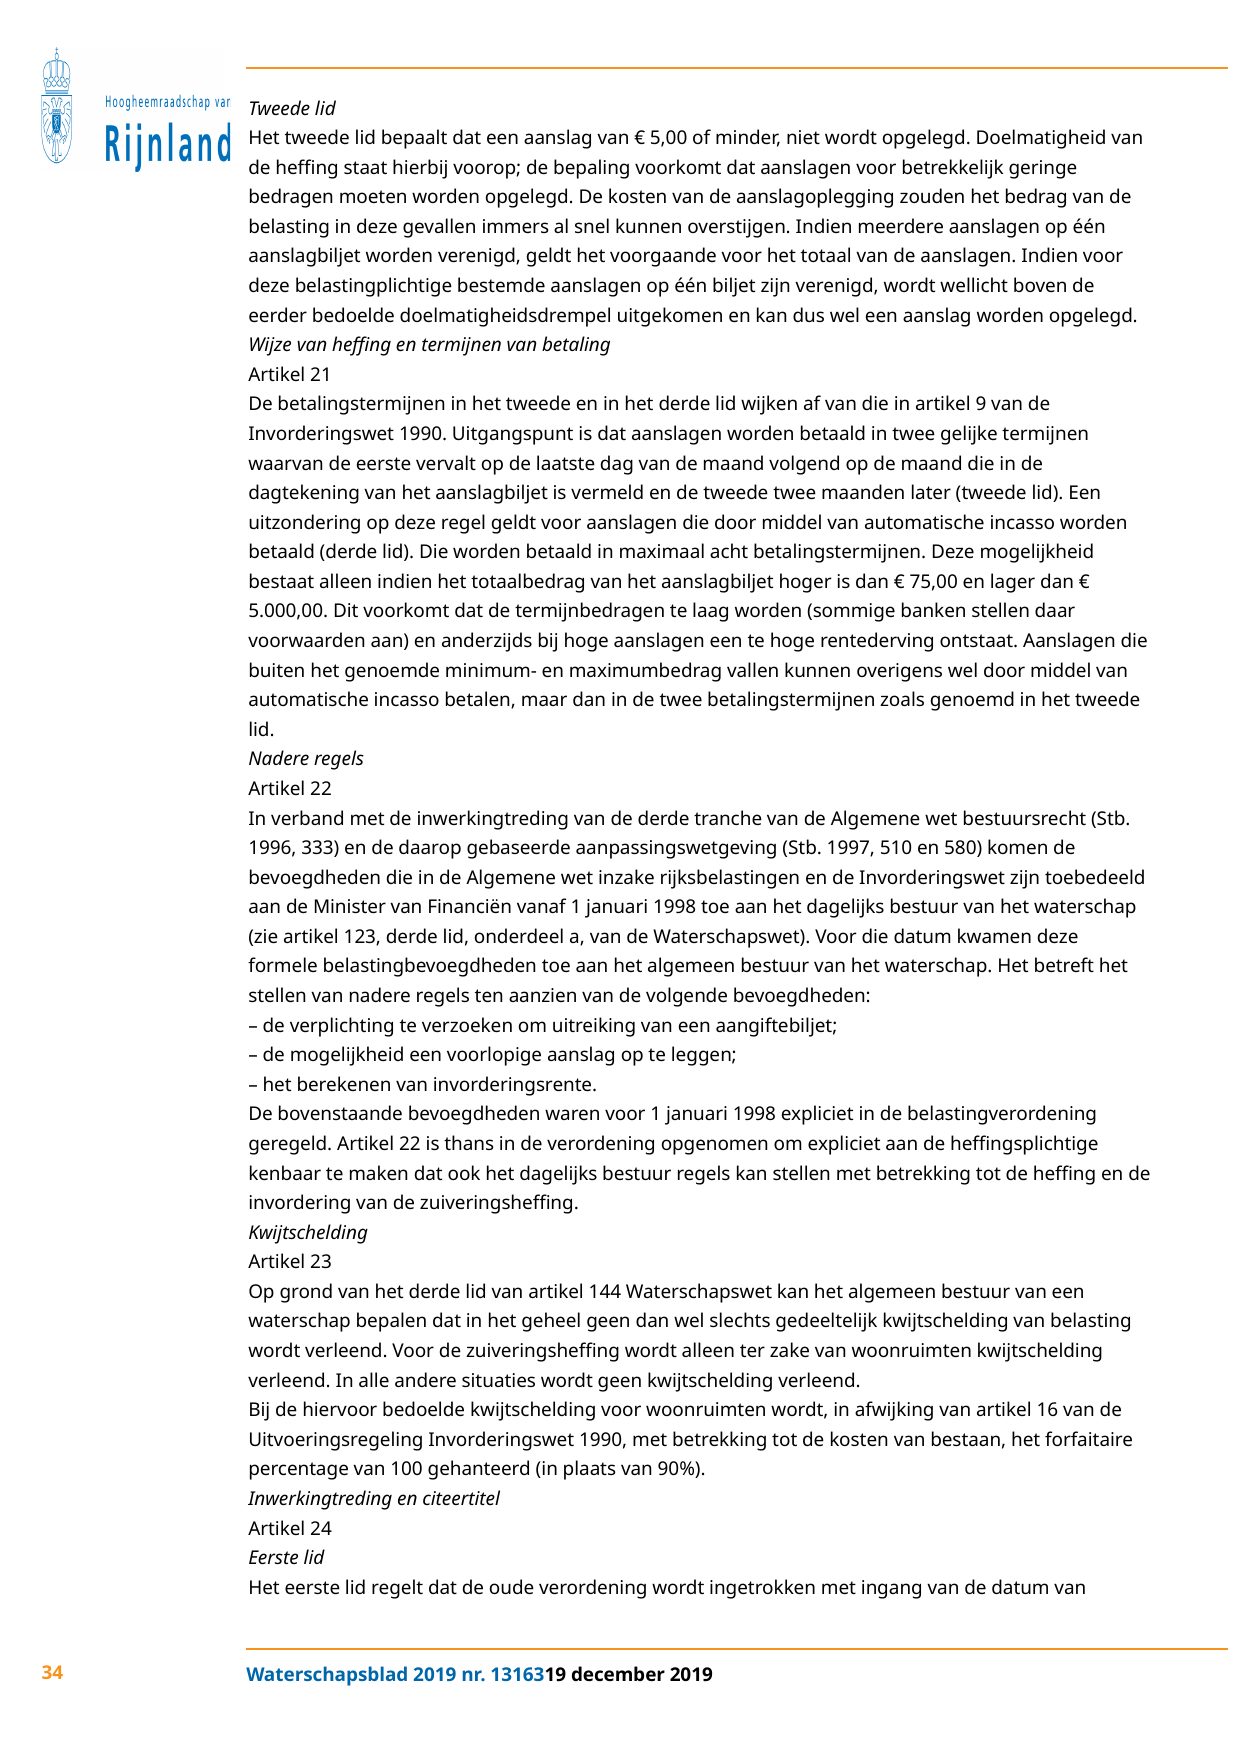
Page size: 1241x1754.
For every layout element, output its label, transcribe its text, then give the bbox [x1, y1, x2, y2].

text Inwerkingtreding en citeertitel [248, 1485, 1152, 1511]
text Artikel 24 [248, 1515, 1152, 1541]
text Artikel 21 [248, 361, 1152, 387]
text Wijze van heffing en termijnen van betaling [248, 331, 1152, 357]
text – de mogelijkheid een voorlopige aanslag op te leggen; [248, 1041, 1152, 1067]
text De bovenstaande bevoegdheden waren voor 1 januari 1998 expliciet in de belastingverordening geregeld. Artikel 22 is thans in de verordening opgenomen om expliciet aan de heffingsplichtige kenbaar te maken dat ook het dagelijks bestuur regels kan stellen met betrekking tot de heffing en de invordering van de zuiveringsheffing. [248, 1101, 1152, 1215]
text Bij de hiervoor bedoelde kwijtschelding voor woonruimten wordt, in afwijking van artikel 16 van de Uitvoeringsregeling Invorderingswet 1990, met betrekking tot de kosten van bestaan, het forfaitaire percentage van 100 gehanteerd (in plaats van 90%). [248, 1396, 1152, 1481]
text De betalingstermijnen in het tweede en in het derde lid wijken af van die in artikel 9 van de Invorderingswet 1990. Uitgangspunt is dat aanslagen worden betaald in twee gelijke termijnen waarvan de eerste vervalt op de laatste dag van de maand volgend op de maand die in de dagtekening van het aanslagbiljet is vermeld en de tweede twee maanden later (tweede lid). Een uitzondering op deze regel geldt voor aanslagen die door middel van automatische incasso worden betaald (derde lid). Die worden betaald in maximaal acht betalingstermijnen. Deze mogelijkheid bestaat alleen indien het totaalbedrag van het aanslagbiljet hoger is dan € 75,00 en lager dan € 5.000,00. Dit voorkomt dat de termijnbedragen te laag worden (sommige banken stellen daar voorwaarden aan) en anderzijds bij hoge aanslagen een te hoge rentederving ontstaat. Aanslagen die buiten het genoemde minimum- en maximumbedrag vallen kunnen overigens wel door middel van automatische incasso betalen, maar dan in de twee betalingstermijnen zoals genoemd in het tweede lid. [248, 391, 1152, 742]
text In verband met de inwerkingtreding van de derde tranche van de Algemene wet bestuursrecht (Stb. 1996, 333) en de daarop gebaseerde aanpassingswetgeving (Stb. 1997, 510 en 580) komen de bevoegdheden die in de Algemene wet inzake rijksbelastingen en de Invorderingswet zijn toebedeeld aan de Minister van Financiën vanaf 1 januari 1998 toe aan het dagelijks bestuur van het waterschap (zie artikel 123, derde lid, onderdeel a, van de Waterschapswet). Voor die datum kwamen deze formele belastingbevoegdheden toe aan het algemeen bestuur van het waterschap. Het betreft het stellen van nadere regels ten aanzien van de volgende bevoegdheden: [248, 805, 1152, 1008]
picture [41, 47, 231, 172]
text Tweede lid [248, 95, 1152, 121]
text Eerste lid [248, 1544, 1152, 1570]
text – het berekenen van invorderingsrente. [248, 1071, 1152, 1097]
text Nadere regels [248, 746, 1152, 771]
text – de verplichting te verzoeken om uitreiking van een aangiftebiljet; [248, 1012, 1152, 1038]
text Artikel 22 [248, 775, 1152, 801]
text Op grond van het derde lid van artikel 144 Waterschapswet kan het algemeen bestuur van een waterschap bepalen dat in het geheel geen dan wel slechts gedeeltelijk kwijtschelding van belasting wordt verleend. Voor de zuiveringsheffing wordt alleen ter zake van woonruimten kwijtschelding verleend. In alle andere situaties wordt geen kwijtschelding verleend. [248, 1278, 1152, 1393]
text Kwijtschelding [248, 1219, 1152, 1245]
text Het tweede lid bepaalt dat een aanslag van € 5,00 of minder, niet wordt opgelegd. Doelmatigheid van de heffing staat hierbij voorop; de bepaling voorkomt dat aanslagen voor betrekkelijk geringe bedragen moeten worden opgelegd. De kosten van de aanslagoplegging zouden het bedrag van de belasting in deze gevallen immers al snel kunnen overstijgen. Indien meerdere aanslagen op één aanslagbiljet worden verenigd, geldt het voorgaande voor het totaal van de aanslagen. Indien voor deze belastingplichtige bestemde aanslagen op één biljet zijn verenigd, wordt wellicht boven de eerder bedoelde doelmatigheidsdrempel uitgekomen en kan dus wel een aanslag worden opgelegd. [248, 124, 1152, 328]
text Artikel 23 [248, 1248, 1152, 1274]
text Het eerste lid regelt dat de oude verordening wordt ingetrokken met ingang van de datum van [248, 1574, 1152, 1600]
